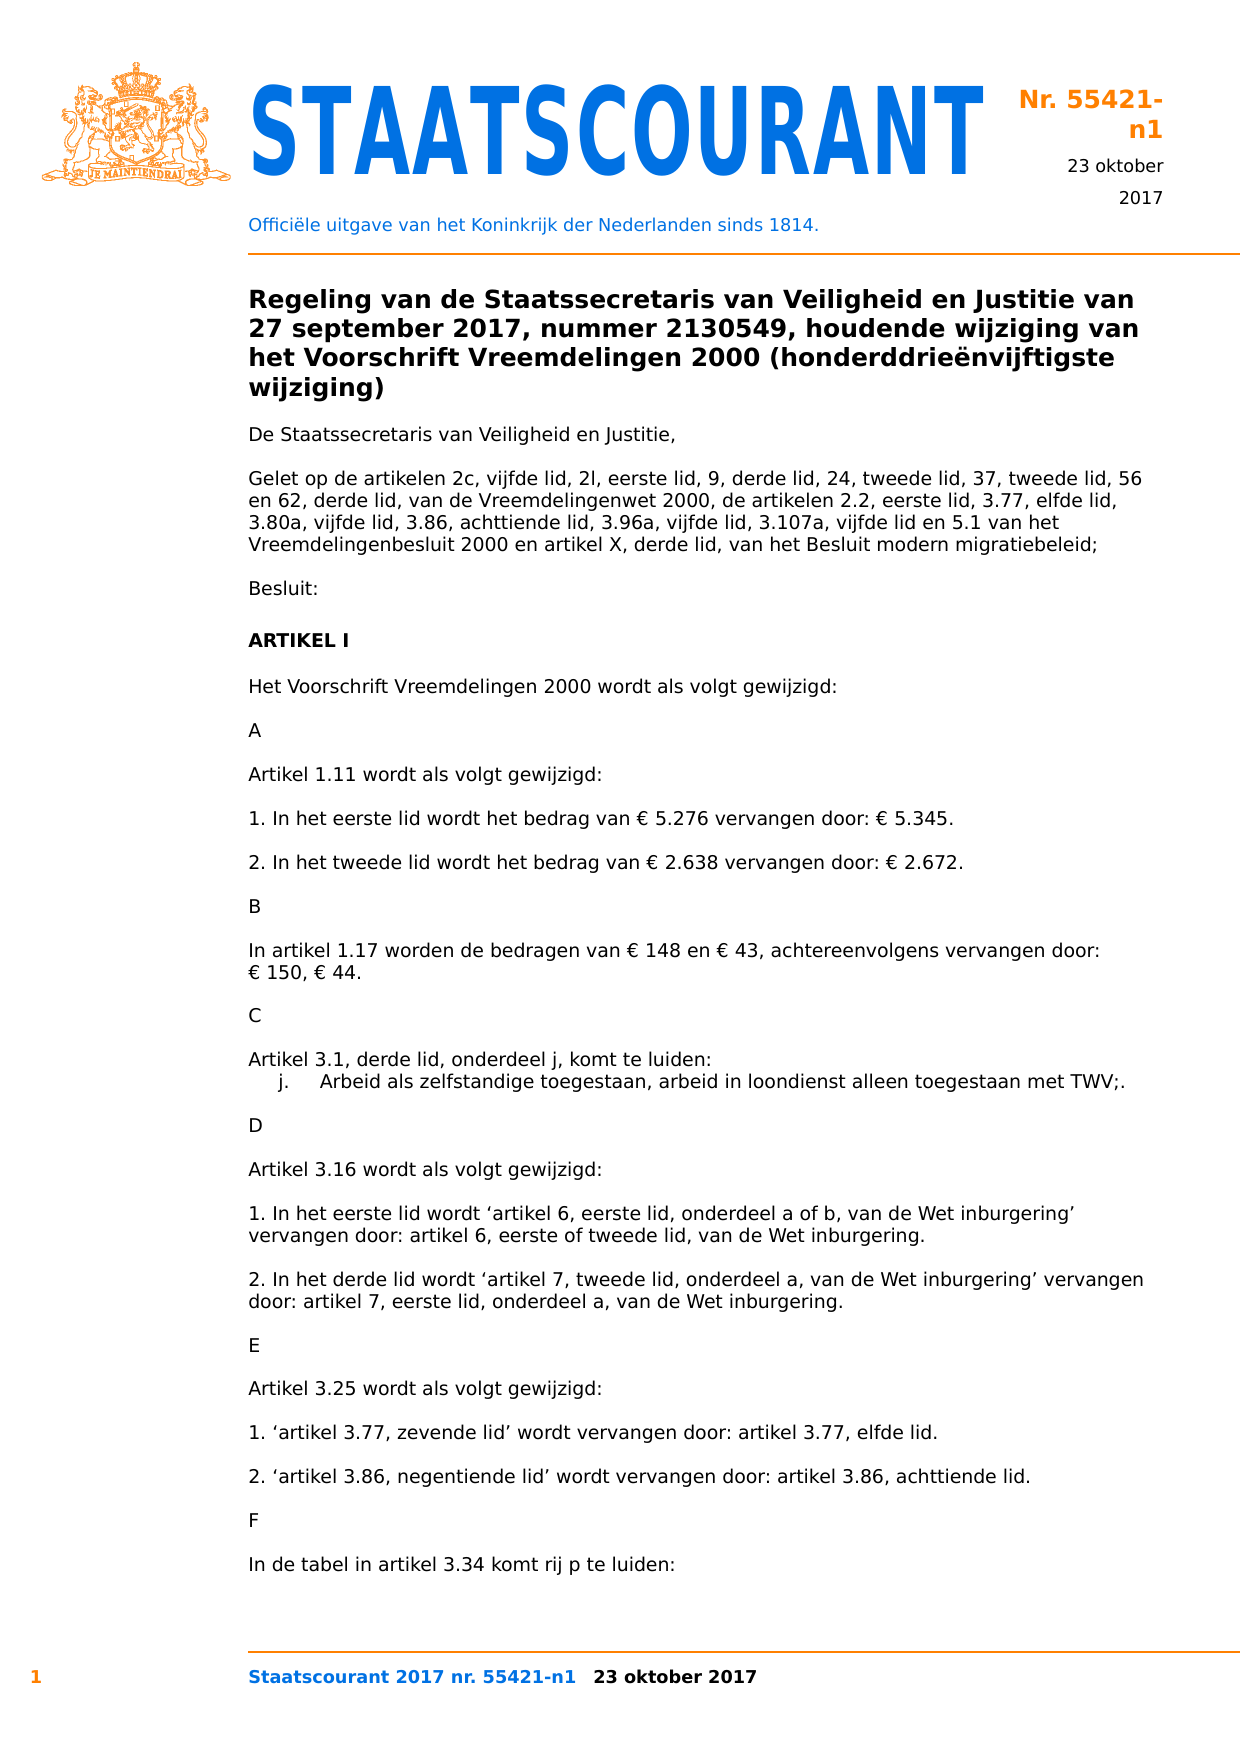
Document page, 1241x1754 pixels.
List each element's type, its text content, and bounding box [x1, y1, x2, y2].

text Gelet op de artikelen 2c, vijfde lid, 2l, eerste lid, 9, derde lid, 24, tweede lid, 37, tweede lid, 56 en 62, derde lid, van de Vreemdelingenwet 2000, de artikelen 2.2, eerste lid, 3.77, elfde lid, 3.80a, vijfde lid, 3.86, achttiende lid, 3.96a, vijfde lid, 3.107a, vijfde lid en 5.1 van het Vreemdelingenbesluit 2000 en artikel X, derde lid, van het Besluit modern migratiebeleid; [248, 468, 1163, 556]
text A [248, 720, 1163, 742]
text D [248, 1115, 1163, 1137]
text Artikel 3.1, derde lid, onderdeel j, komt te luiden: [248, 1049, 1163, 1071]
text Artikel 1.11 wordt als volgt gewijzigd: [248, 764, 1163, 786]
text In artikel 1.17 worden de bedragen van € 148 en € 43, achtereenvolgens vervangen door: € 150, € 44. [248, 939, 1163, 983]
text 1. ‘artikel 3.77, zevende lid’ wordt vervangen door: artikel 3.77, elfde lid. [248, 1422, 1163, 1444]
table_header Nr. 55421-n1 [998, 62, 1240, 150]
text j. Arbeid als zelfstandige toegestaan, arbeid in loondienst alleen toegestaan met TWV;. [278, 1071, 1163, 1093]
text F [248, 1510, 1163, 1532]
subtitle Regeling van de Staatssecretaris van Veiligheid en Justitie van 27 september 2017, nummer 2130549, houdende wijziging van het Voorschrift Vreemdelingen 2000 (honderddrieënvijftigste wijziging) [248, 285, 1163, 402]
text E [248, 1334, 1163, 1356]
table_cell 23 oktober [998, 150, 1240, 182]
text Artikel 3.25 wordt als volgt gewijzigd: [248, 1378, 1163, 1400]
table_cell Officiële uitgave van het Koninkrijk der Nederlanden sinds 1814. [248, 215, 1240, 253]
text C [248, 1005, 1163, 1027]
text Artikel 3.16 wordt als volgt gewijzigd: [248, 1159, 1163, 1181]
subtitle ARTIKEL I [248, 629, 1163, 651]
text Besluit: [248, 577, 1163, 599]
text 1. In het eerste lid wordt ‘artikel 6, eerste lid, onderdeel a of b, van de Wet inburgering’ vervangen door: artikel 6, eerste of tweede lid, van de Wet inburgering. [248, 1203, 1163, 1247]
table_cell 2017 [998, 183, 1240, 215]
table_header STAATSCOURANT [248, 62, 998, 215]
text 2. In het derde lid wordt ‘artikel 7, tweede lid, onderdeel a, van de Wet inburgering’ vervangen door: artikel 7, eerste lid, onderdeel a, van de Wet inburgering. [248, 1269, 1163, 1313]
text 1. In het eerste lid wordt het bedrag van € 5.276 vervangen door: € 5.345. [248, 808, 1163, 830]
text 2. In het tweede lid wordt het bedrag van € 2.638 vervangen door: € 2.672. [248, 852, 1163, 874]
table_header [25, 62, 248, 253]
text B [248, 896, 1163, 918]
text 2. ‘artikel 3.86, negentiende lid’ wordt vervangen door: artikel 3.86, achttiende lid. [248, 1466, 1163, 1488]
picture [41, 62, 231, 186]
text In de tabel in artikel 3.34 komt rij p te luiden: [248, 1554, 1163, 1576]
text De Staatssecretaris van Veiligheid en Justitie, [248, 424, 1163, 446]
text Het Voorschrift Vreemdelingen 2000 wordt als volgt gewijzigd: [248, 676, 1163, 698]
